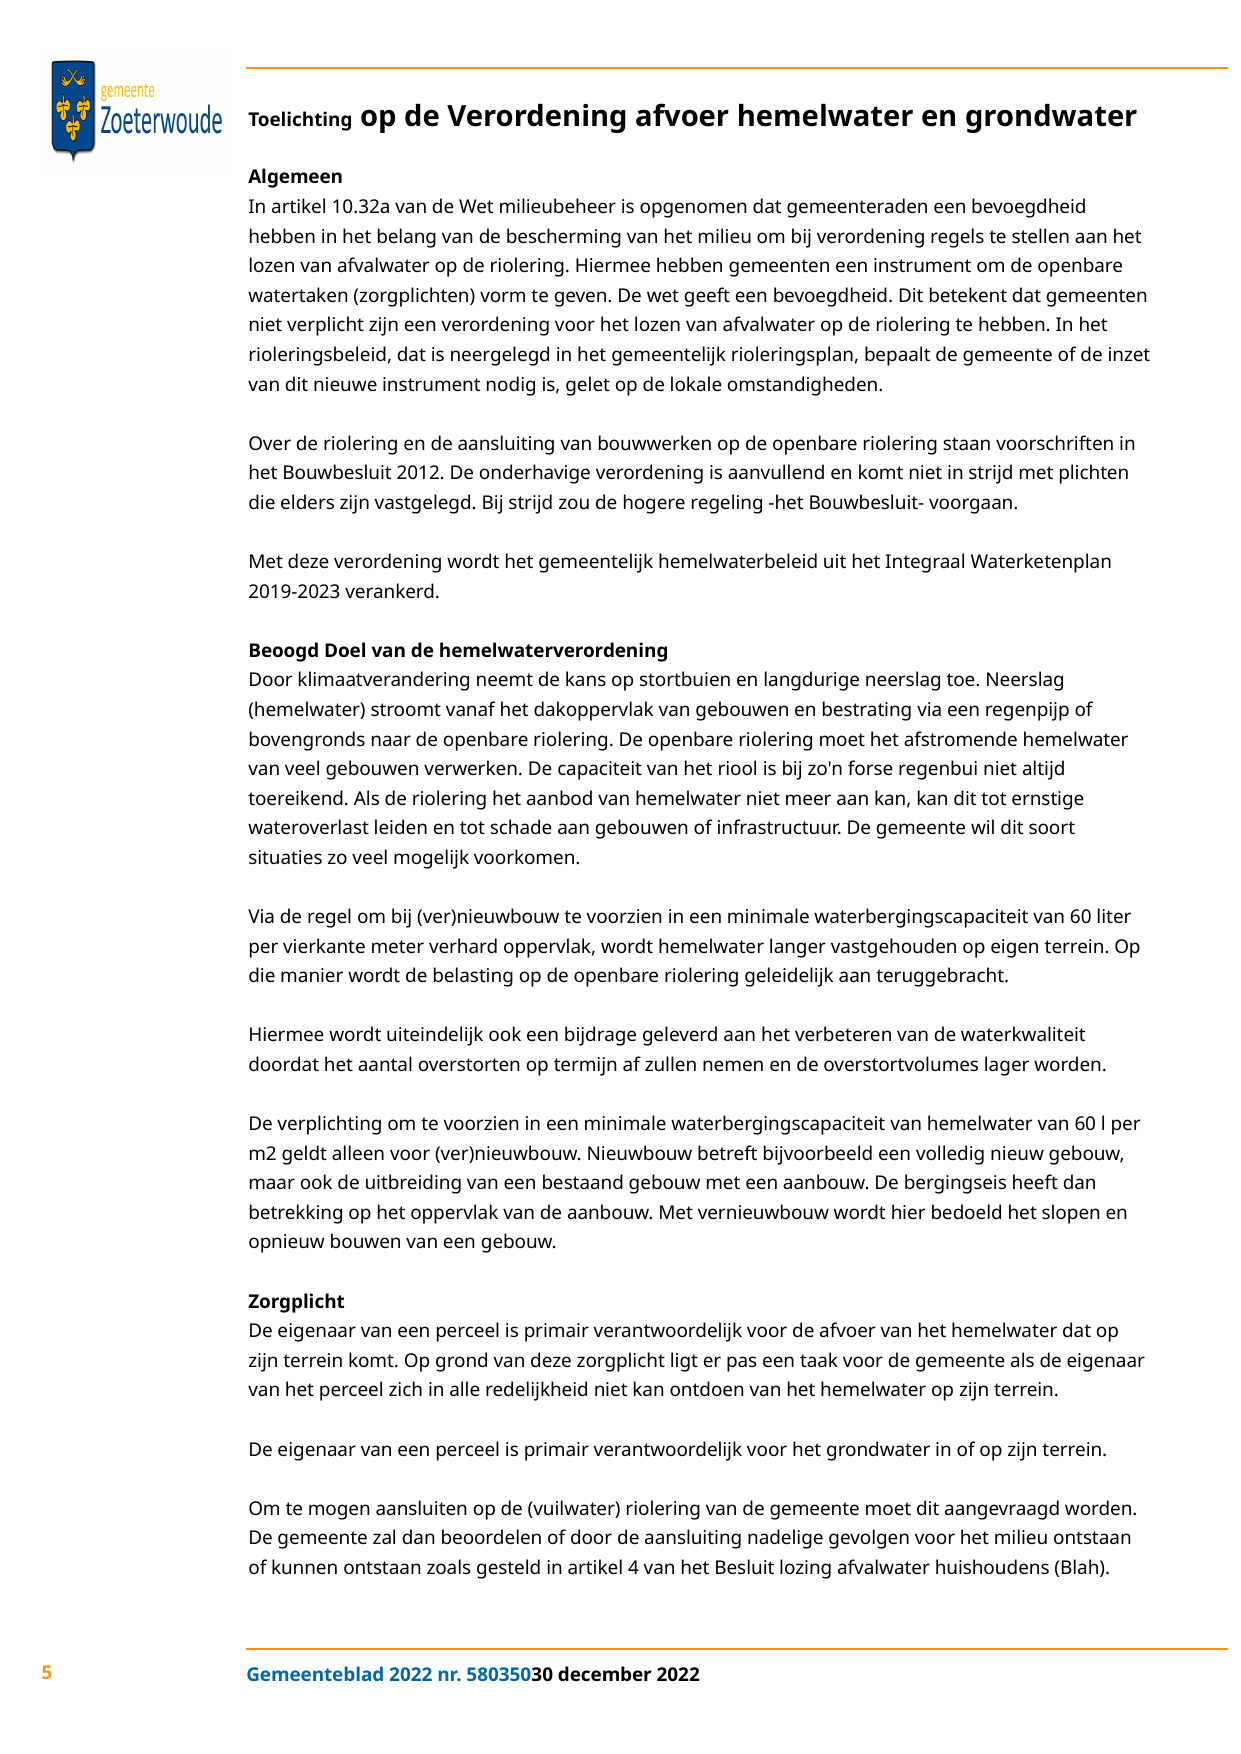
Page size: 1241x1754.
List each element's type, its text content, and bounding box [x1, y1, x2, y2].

text Toelichting op de Verordening afvoer hemelwater en grondwater [248, 95, 1152, 134]
text De eigenaar van een perceel is primair verantwoordelijk voor het grondwater in of op zijn terrein. [248, 1436, 1152, 1461]
text Zorgplicht [248, 1288, 1152, 1313]
text Beoogd Doel van de hemelwaterverordening [248, 637, 1152, 663]
text Via de regel om bij (ver)nieuwbouw te voorzien in een minimale waterbergingscapaciteit van 60 liter per vierkante meter verhard oppervlak, wordt hemelwater langer vastgehouden op eigen terrein. Op die manier wordt de belasting op de openbare riolering geleidelijk aan teruggebracht. [248, 903, 1152, 988]
text Algemeen [248, 164, 1152, 189]
text Met deze verordening wordt het gemeentelijk hemelwaterbeleid uit het Integraal Waterketenplan 2019-2023 verankerd. [248, 548, 1152, 603]
text De eigenaar van een perceel is primair verantwoordelijk voor de afvoer van het hemelwater dat op zijn terrein komt. Op grond van deze zorgplicht ligt er pas een taak voor de gemeente als de eigenaar van het perceel zich in alle redelijkheid niet kan ontdoen van het hemelwater op zijn terrein. [248, 1317, 1152, 1402]
text Door klimaatverandering neemt de kans op stortbuien en langdurige neerslag toe. Neerslag (hemelwater) stroomt vanaf het dakoppervlak van gebouwen en bestrating via een regenpijp of bovengronds naar de openbare riolering. De openbare riolering moet het afstromende hemelwater van veel gebouwen verwerken. De capaciteit van het riool is bij zo'n forse regenbui niet altijd toereikend. Als de riolering het aanbod van hemelwater niet meer aan kan, kan dit tot ernstige wateroverlast leiden en tot schade aan gebouwen of infrastructuur. De gemeente wil dit soort situaties zo veel mogelijk voorkomen. [248, 667, 1152, 870]
text De verplichting om te voorzien in een minimale waterbergingscapaciteit van hemelwater van 60 l per m2 geldt alleen voor (ver)nieuwbouw. Nieuwbouw betreft bijvoorbeeld een volledig nieuw gebouw, maar ook de uitbreiding van een bestaand gebouw met een aanbouw. De bergingseis heeft dan betrekking op het oppervlak van de aanbouw. Met vernieuwbouw wordt hier bedoeld het slopen en opnieuw bouwen van een gebouw. [248, 1110, 1152, 1254]
text Om te mogen aansluiten op de (vuilwater) riolering van de gemeente moet dit aangevraagd worden. De gemeente zal dan beoordelen of door de aansluiting nadelige gevolgen voor het milieu ontstaan of kunnen ontstaan zoals gesteld in artikel 4 van het Besluit lozing afvalwater huishoudens (Blah). [248, 1495, 1152, 1580]
picture [41, 47, 231, 172]
text In artikel 10.32a van de Wet milieubeheer is opgenomen dat gemeenteraden een bevoegdheid hebben in het belang van de bescherming van het milieu om bij verordening regels te stellen aan het lozen van afvalwater op de riolering. Hiermee hebben gemeenten een instrument om de openbare watertaken (zorgplichten) vorm te geven. De wet geeft een bevoegdheid. Dit betekent dat gemeenten niet verplicht zijn een verordening voor het lozen van afvalwater op de riolering te hebben. In het rioleringsbeleid, dat is neergelegd in het gemeentelijk rioleringsplan, bepaalt de gemeente of de inzet van dit nieuwe instrument nodig is, gelet op de lokale omstandigheden. [248, 193, 1152, 396]
text Hiermee wordt uiteindelijk ook een bijdrage geleverd aan het verbeteren van de waterkwaliteit doordat het aantal overstorten op termijn af zullen nemen en de overstortvolumes lager worden. [248, 1022, 1152, 1077]
text Over de riolering en de aansluiting van bouwwerken op de openbare riolering staan voorschriften in het Bouwbesluit 2012. De onderhavige verordening is aanvullend en komt niet in strijd met plichten die elders zijn vastgelegd. Bij strijd zou de hogere regeling -het Bouwbesluit- voorgaan. [248, 430, 1152, 515]
